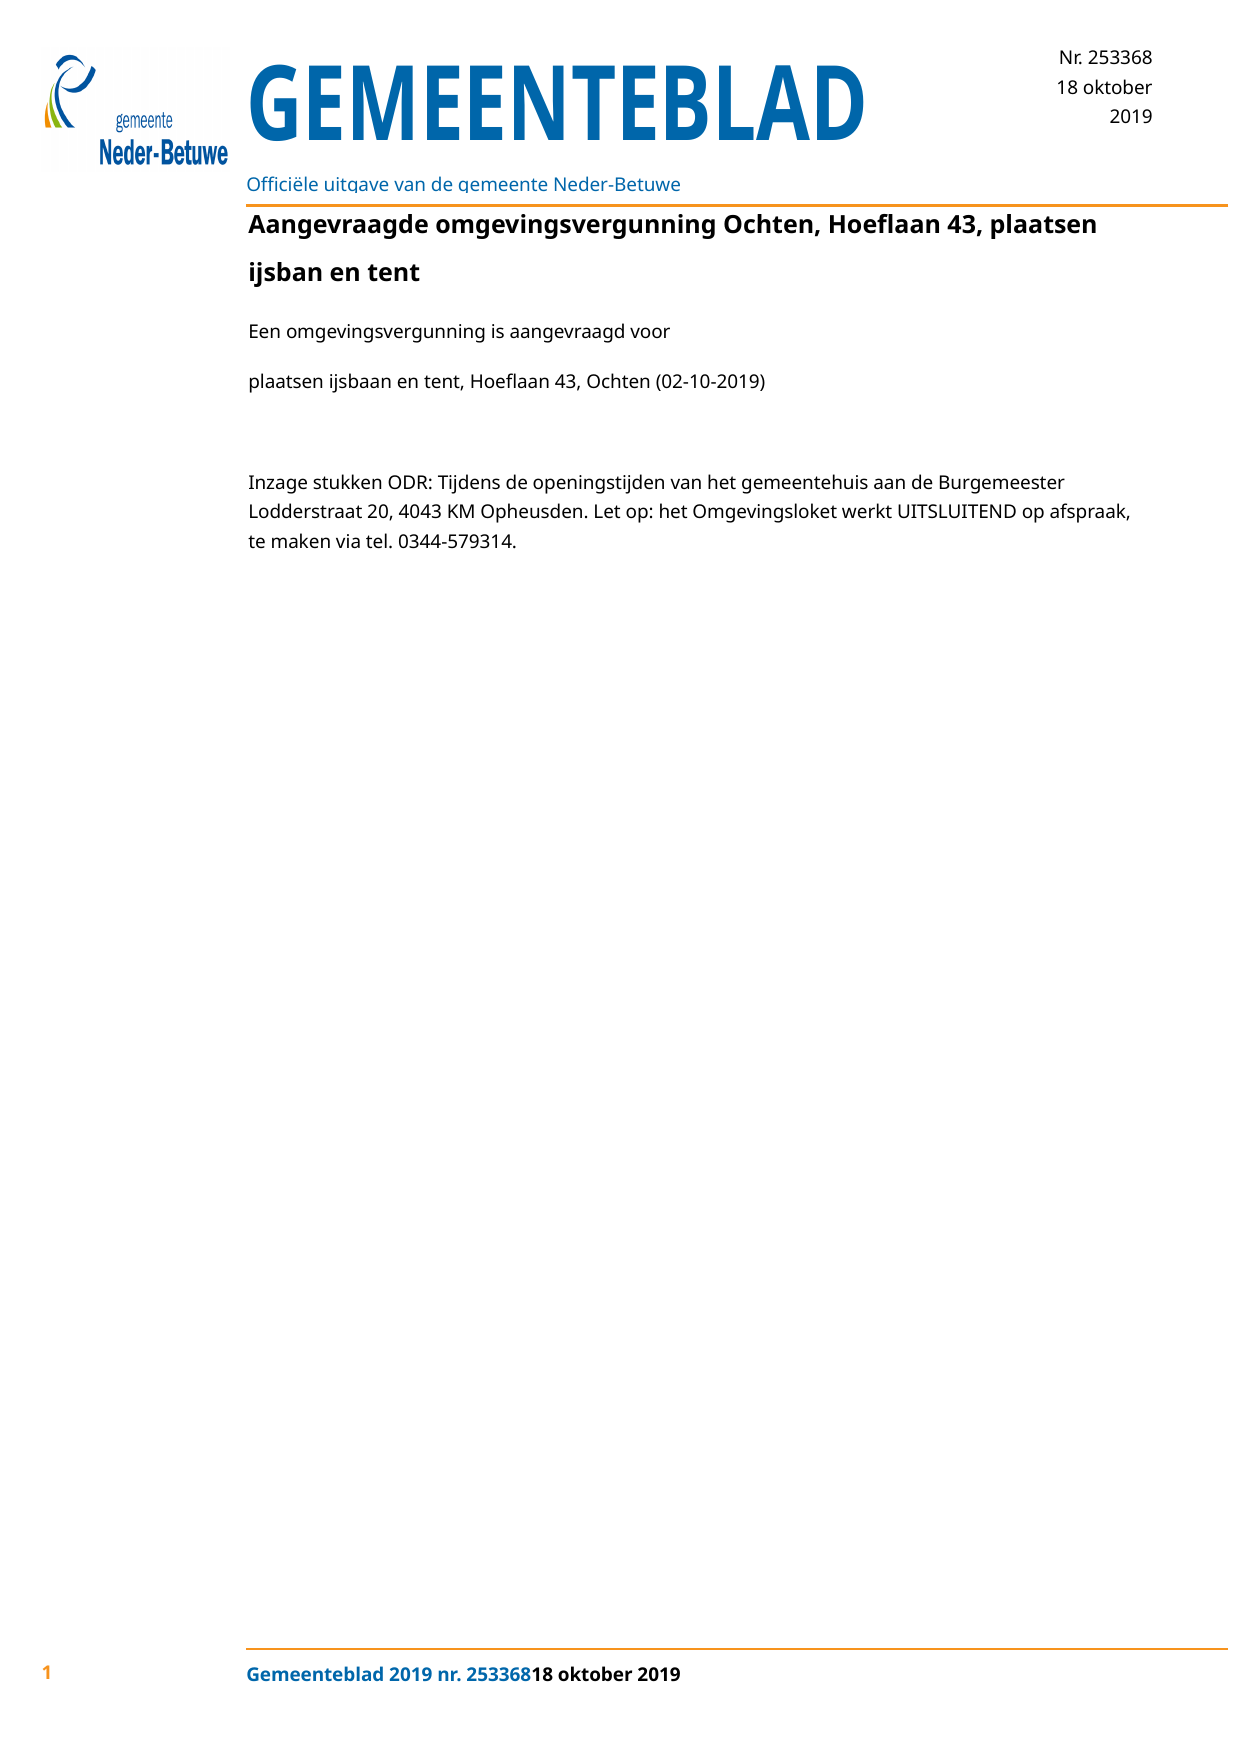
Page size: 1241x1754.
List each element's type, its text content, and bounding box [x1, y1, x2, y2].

text plaatsen ijsbaan en tent, Hoeflaan 43, Ochten (02-10-2019) [248, 368, 1152, 394]
text Inzage stukken ODR: Tijdens de openingstijden van het gemeentehuis aan de Burgemeester Lodderstraat 20, 4043 KM Opheusden. Let op: het Omgevingsloket werkt UITSLUITEND op afspraak, te maken via tel. 0344-579314. [248, 469, 1152, 554]
text Aangevraagde omgevingsvergunning Ochten, Hoeflaan 43, plaatsen ijsban en tent [248, 207, 1152, 288]
text Een omgevingsvergunning is aangevraagd voor [248, 318, 1152, 344]
picture [41, 47, 231, 172]
